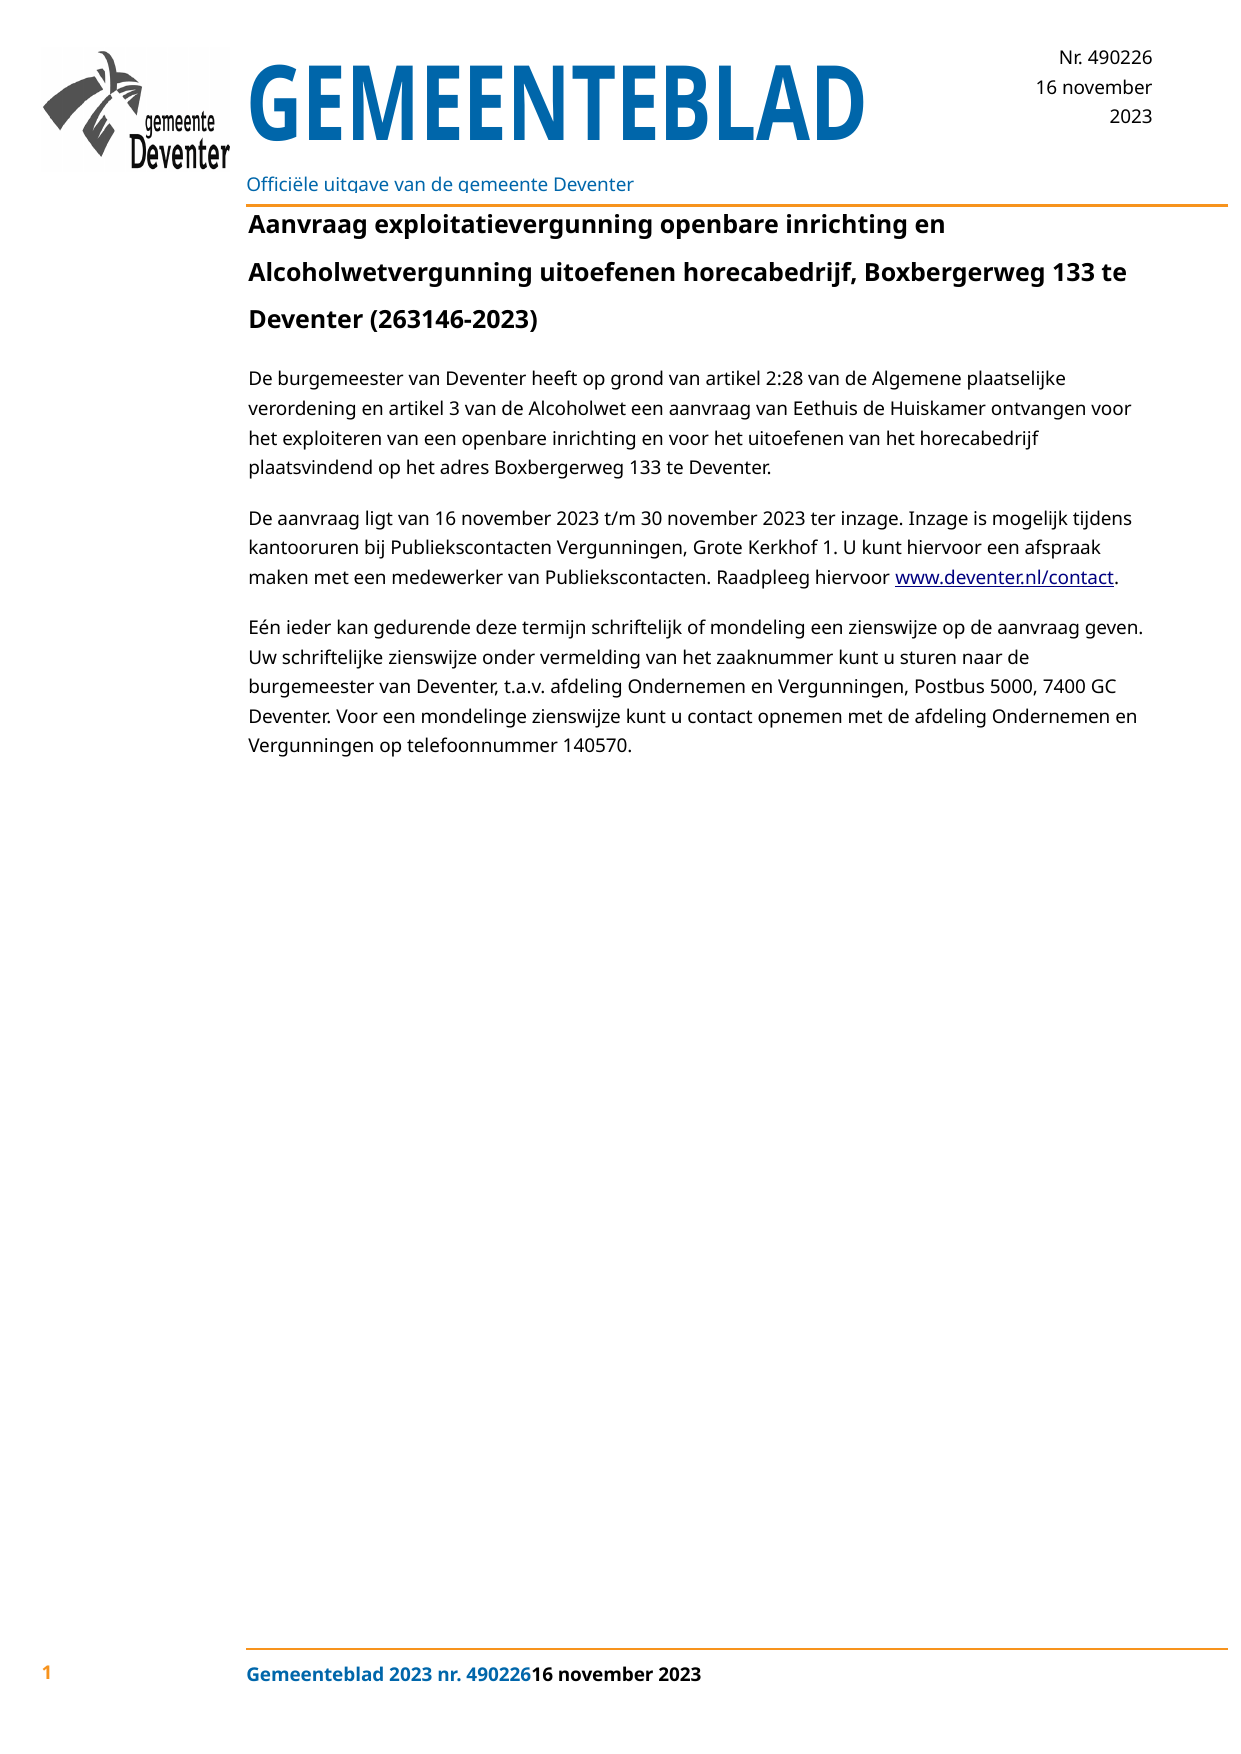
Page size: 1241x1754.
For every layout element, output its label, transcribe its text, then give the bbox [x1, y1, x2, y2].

text De burgemeester van Deventer heeft op grond van artikel 2:28 van de Algemene plaatselijke verordening en artikel 3 van de Alcoholwet een aanvraag van Eethuis de Huiskamer ontvangen voor het exploiteren van een openbare inrichting en voor het uitoefenen van het horecabedrijf plaatsvindend op het adres Boxbergerweg 133 te Deventer. [248, 366, 1152, 480]
text Eén ieder kan gedurende deze termijn schriftelijk of mondeling een zienswijze op de aanvraag geven. Uw schriftelijke zienswijze onder vermelding van het zaaknummer kunt u sturen naar de burgemeester van Deventer, t.a.v. afdeling Ondernemen en Vergunningen, Postbus 5000, 7400 GC Deventer. Voor een mondelinge zienswijze kunt u contact opnemen met de afdeling Ondernemen en Vergunningen op telefoonnummer 140570. [248, 614, 1152, 758]
picture [41, 47, 231, 172]
text De aanvraag ligt van 16 november 2023 t/m 30 november 2023 ter inzage. Inzage is mogelijk tijdens kantooruren bij Publiekscontacten Vergunningen, Grote Kerkhof 1. U kunt hiervoor een afspraak maken met een medewerker van Publiekscontacten. Raadpleeg hiervoor www.deventer.nl/contact. [248, 505, 1152, 589]
text Aanvraag exploitatievergunning openbare inrichting en Alcoholwetvergunning uitoefenen horecabedrijf, Boxbergerweg 133 te Deventer (263146-2023) [248, 207, 1152, 336]
